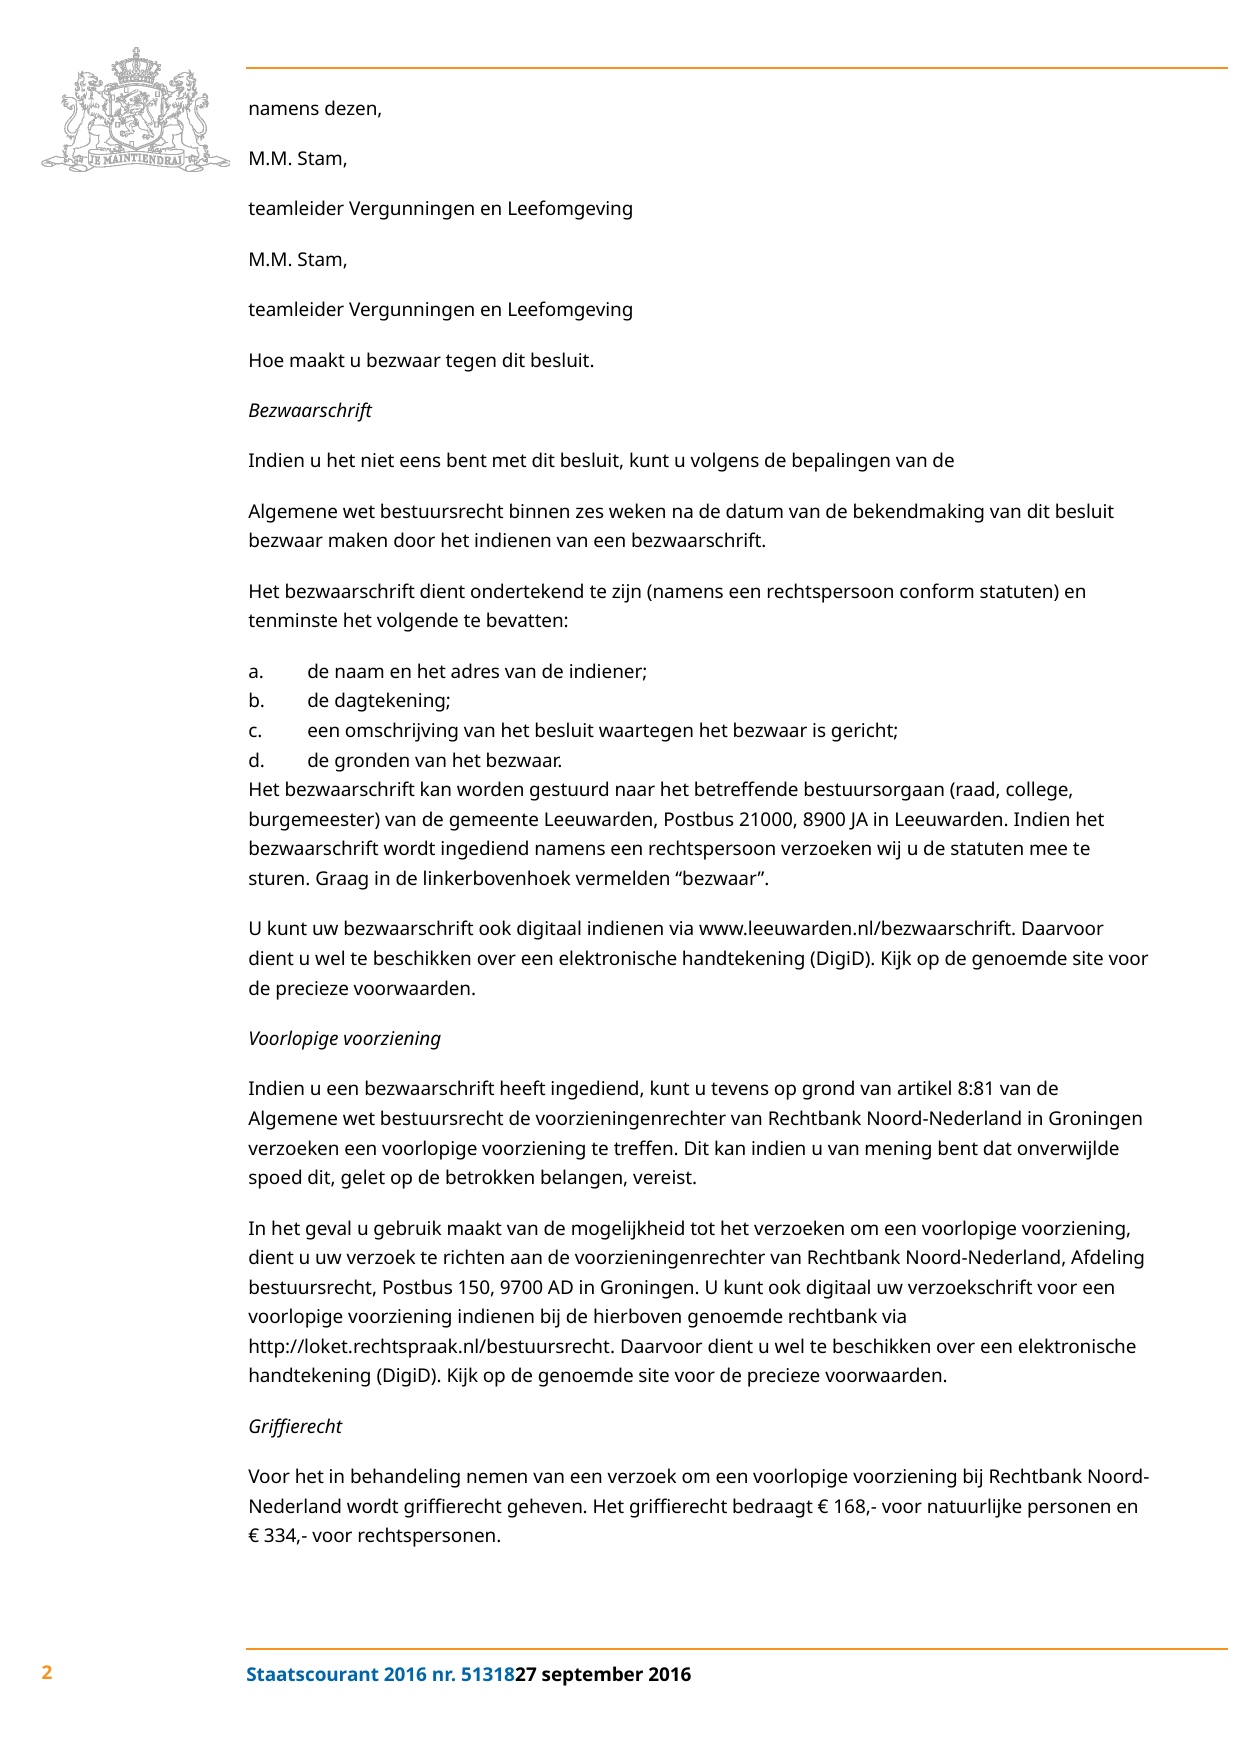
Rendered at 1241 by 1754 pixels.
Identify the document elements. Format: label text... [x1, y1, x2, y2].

text Het bezwaarschrift kan worden gestuurd naar het betreffende bestuursorgaan (raad, college, burgemeester) van de gemeente Leeuwarden, Postbus 21000, 8900 JA in Leeuwarden. Indien het bezwaarschrift wordt ingediend namens een rechtspersoon verzoeken wij u de statuten mee te sturen. Graag in de linkerbovenhoek vermelden “bezwaar”. [248, 776, 1152, 891]
text teamleider Vergunningen en Leefomgeving [248, 296, 1152, 322]
text Het bezwaarschrift dient ondertekend te zijn (namens een rechtspersoon conform statuten) en tenminste het volgende te bevatten: [248, 578, 1152, 633]
text Griffierecht [248, 1413, 1152, 1439]
text Algemene wet bestuursrecht binnen zes weken na de datum van de bekendmaking van dit besluit bezwaar maken door het indienen van een bezwaarschrift. [248, 498, 1152, 553]
text Bezwaarschrift [248, 397, 1152, 423]
text Hoe maakt u bezwaar tegen dit besluit. [248, 347, 1152, 373]
text In het geval u gebruik maakt van de mogelijkheid tot het verzoeken om een voorlopige voorziening, dient u uw verzoek te richten aan de voorzieningenrechter van Rechtbank Noord-Nederland, Afdeling bestuursrecht, Postbus 150, 9700 AD in Groningen. U kunt ook digitaal uw verzoekschrift voor een voorlopige voorziening indienen bij de hierboven genoemde rechtbank via http://loket.rechtspraak.nl/bestuursrecht. Daarvoor dient u wel te beschikken over een elektronische handtekening (DigiD). Kijk op de genoemde site voor de precieze voorwaarden. [248, 1215, 1152, 1388]
text teamleider Vergunningen en Leefomgeving [248, 196, 1152, 221]
text Voorlopige voorziening [248, 1025, 1152, 1051]
list de dagtekening; [248, 688, 1152, 713]
text M.M. Stam, [248, 145, 1152, 171]
text Indien u een bezwaarschrift heeft ingediend, kunt u tevens op grond van artikel 8:81 van de Algemene wet bestuursrecht de voorzieningenrechter van Rechtbank Noord-Nederland in Groningen verzoeken een voorlopige voorziening te treffen. Dit kan indien u van mening bent dat onverwijlde spoed dit, gelet op de betrokken belangen, vereist. [248, 1076, 1152, 1190]
picture [41, 47, 231, 172]
text namens dezen, [248, 95, 1152, 121]
text M.M. Stam, [248, 246, 1152, 272]
text Indien u het niet eens bent met dit besluit, kunt u volgens de bepalingen van de [248, 448, 1152, 473]
list de naam en het adres van de indiener; [248, 658, 1152, 684]
text U kunt uw bezwaarschrift ook digitaal indienen via www.leeuwarden.nl/bezwaarschrift. Daarvoor dient u wel te beschikken over een elektronische handtekening (DigiD). Kijk op de genoemde site voor de precieze voorwaarden. [248, 916, 1152, 1001]
list de gronden van het bezwaar. [248, 747, 1152, 773]
list een omschrijving van het besluit waartegen het bezwaar is gericht; [248, 717, 1152, 743]
text Voor het in behandeling nemen van een verzoek om een voorlopige voorziening bij Rechtbank Noord-Nederland wordt griffierecht geheven. Het griffierecht bedraagt € 168,- voor natuurlijke personen en € 334,- voor rechtspersonen. [248, 1463, 1152, 1548]
